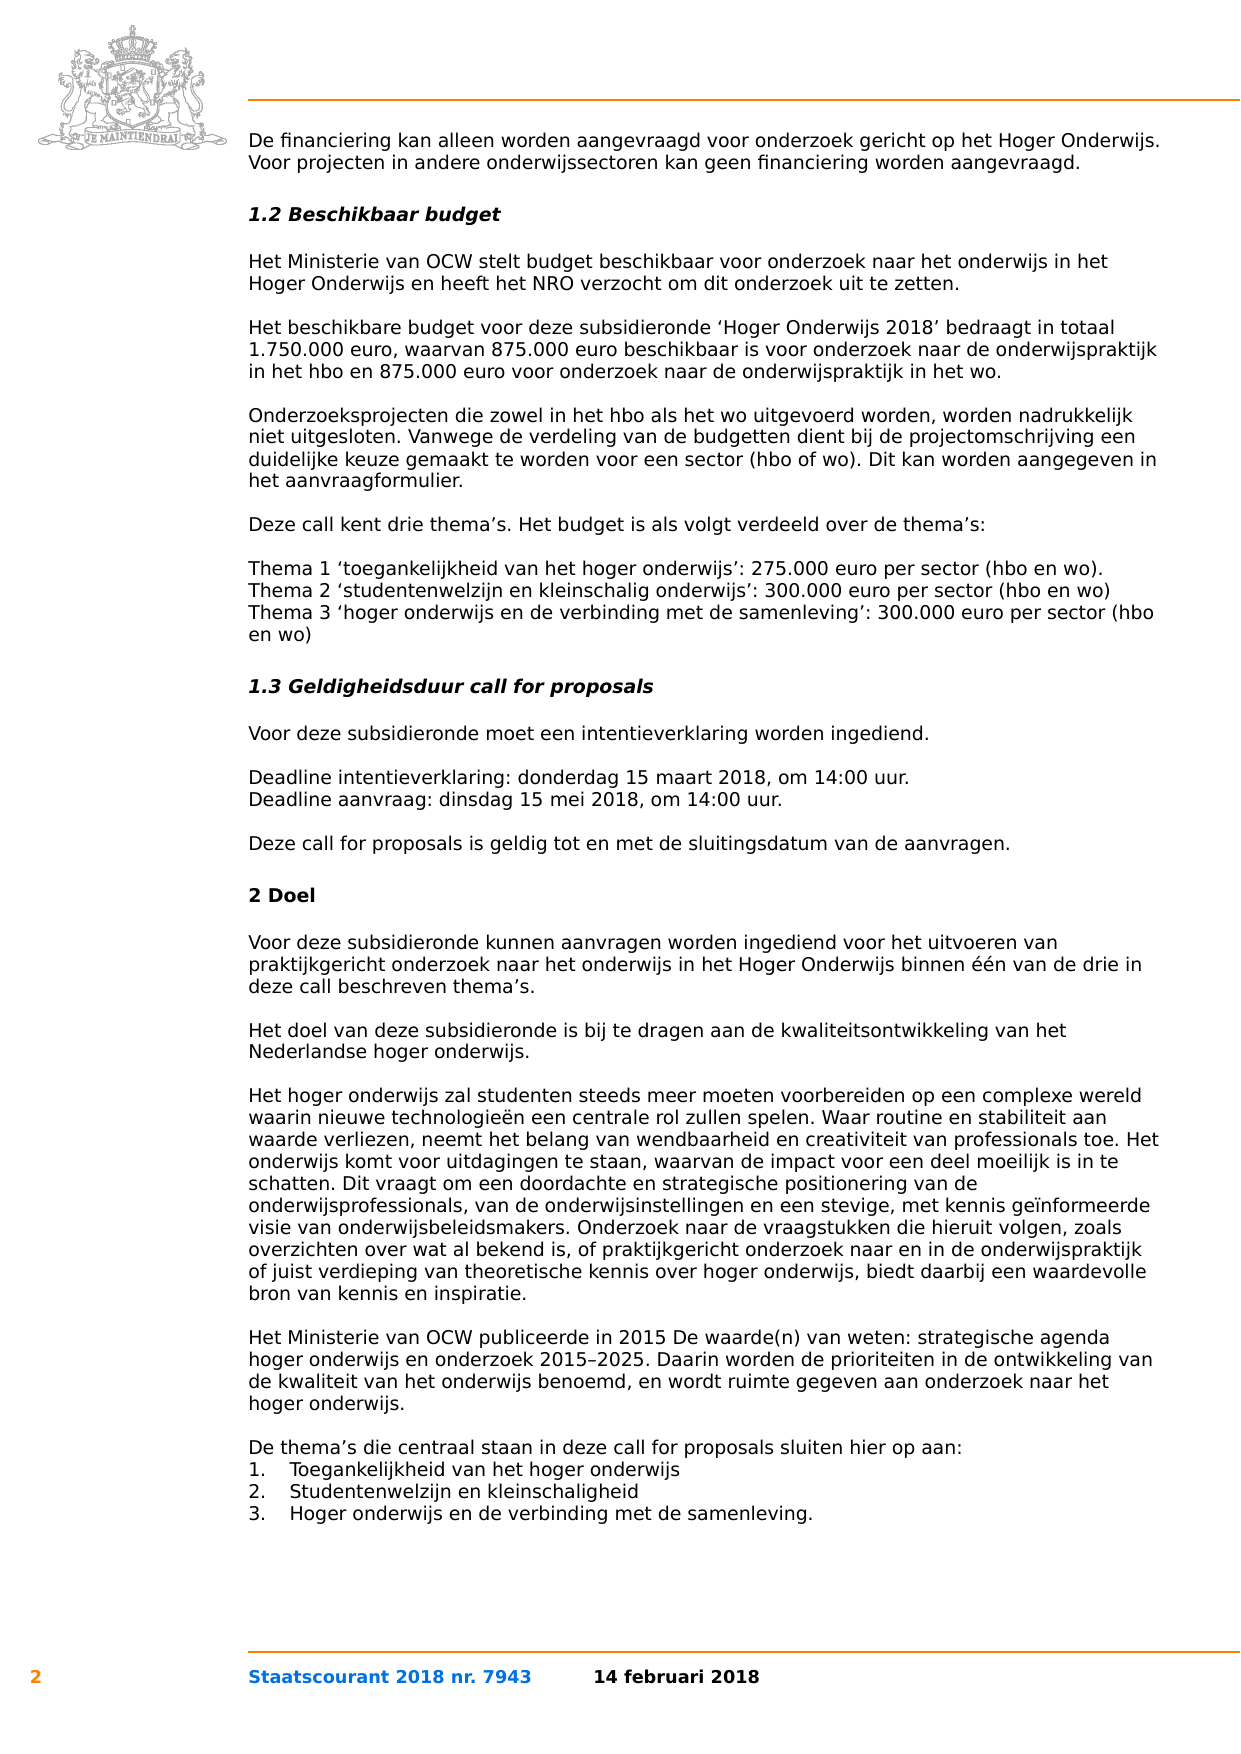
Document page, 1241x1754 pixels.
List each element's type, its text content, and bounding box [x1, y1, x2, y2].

text Het Ministerie van OCW publiceerde in 2015 De waarde(n) van weten: strategische agenda hoger onderwijs en onderzoek 2015–2025. Daarin worden de prioriteiten in de ontwikkeling van de kwaliteit van het onderwijs benoemd, en wordt ruimte gegeven aan onderzoek naar het hoger onderwijs. [248, 1327, 1163, 1415]
text Thema 1 ‘toegankelijkheid van het hoger onderwijs’: 275.000 euro per sector (hbo en wo). [248, 558, 1163, 580]
text Thema 2 ‘studentenwelzijn en kleinschalig onderwijs’: 300.000 euro per sector (hbo en wo) [248, 580, 1163, 602]
text Thema 3 ‘hoger onderwijs en de verbinding met de samenleving’: 300.000 euro per sector (hbo en wo) [248, 602, 1163, 646]
subtitle 1.3 Geldigheidsduur call for proposals [248, 676, 1163, 698]
text Het beschikbare budget voor deze subsidieronde ‘Hoger Onderwijs 2018’ bedraagt in totaal 1.750.000 euro, waarvan 875.000 euro beschikbaar is voor onderzoek naar de onderwijspraktijk in het hbo en 875.000 euro voor onderzoek naar de onderwijspraktijk in het wo. [248, 317, 1163, 383]
text 2. Studentenwelzijn en kleinschaligheid [248, 1481, 1163, 1503]
text Het doel van deze subsidieronde is bij te dragen aan de kwaliteitsontwikkeling van het Nederlandse hoger onderwijs. [248, 1019, 1163, 1063]
text 3. Hoger onderwijs en de verbinding met de samenleving. [248, 1503, 1163, 1525]
text Deadline intentieverklaring: donderdag 15 maart 2018, om 14:00 uur. [248, 767, 1163, 789]
text De financiering kan alleen worden aangevraagd voor onderzoek gericht op het Hoger Onderwijs. Voor projecten in andere onderwijssectoren kan geen financiering worden aangevraagd. [248, 130, 1163, 174]
text Deadline aanvraag: dinsdag 15 mei 2018, om 14:00 uur. [248, 789, 1163, 811]
text De thema’s die centraal staan in deze call for proposals sluiten hier op aan: [248, 1437, 1163, 1459]
text Deze call for proposals is geldig tot en met de sluitingsdatum van de aanvragen. [248, 833, 1163, 855]
subtitle 1.2 Beschikbaar budget [248, 204, 1163, 226]
text Voor deze subsidieronde moet een intentieverklaring worden ingediend. [248, 723, 1163, 745]
picture [38, 25, 227, 150]
text Het hoger onderwijs zal studenten steeds meer moeten voorbereiden op een complexe wereld waarin nieuwe technologieën een centrale rol zullen spelen. Waar routine en stabiliteit aan waarde verliezen, neemt het belang van wendbaarheid en creativiteit van professionals toe. Het onderwijs komt voor uitdagingen te staan, waarvan de impact voor een deel moeilijk is in te schatten. Dit vraagt om een doordachte en strategische positionering van de onderwijsprofessionals, van de onderwijsinstellingen en een stevige, met kennis geïnformeerde visie van onderwijsbeleidsmakers. Onderzoek naar de vraagstukken die hieruit volgen, zoals overzichten over wat al bekend is, of praktijkgericht onderzoek naar en in de onderwijspraktijk of juist verdieping van theoretische kennis over hoger onderwijs, biedt daarbij een waardevolle bron van kennis en inspiratie. [248, 1085, 1163, 1305]
text Het Ministerie van OCW stelt budget beschikbaar voor onderzoek naar het onderwijs in het Hoger Onderwijs en heeft het NRO verzocht om dit onderzoek uit te zetten. [248, 251, 1163, 295]
subtitle 2 Doel [248, 885, 1163, 907]
text 1. Toegankelijkheid van het hoger onderwijs [248, 1459, 1163, 1481]
text Voor deze subsidieronde kunnen aanvragen worden ingediend voor het uitvoeren van praktijkgericht onderzoek naar het onderwijs in het Hoger Onderwijs binnen één van de drie in deze call beschreven thema’s. [248, 932, 1163, 998]
text Deze call kent drie thema’s. Het budget is als volgt verdeeld over de thema’s: [248, 514, 1163, 536]
text Onderzoeksprojecten die zowel in het hbo als het wo uitgevoerd worden, worden nadrukkelijk niet uitgesloten. Vanwege de verdeling van de budgetten dient bij de projectomschrijving een duidelijke keuze gemaakt te worden voor een sector (hbo of wo). Dit kan worden aangegeven in het aanvraagformulier. [248, 404, 1163, 492]
